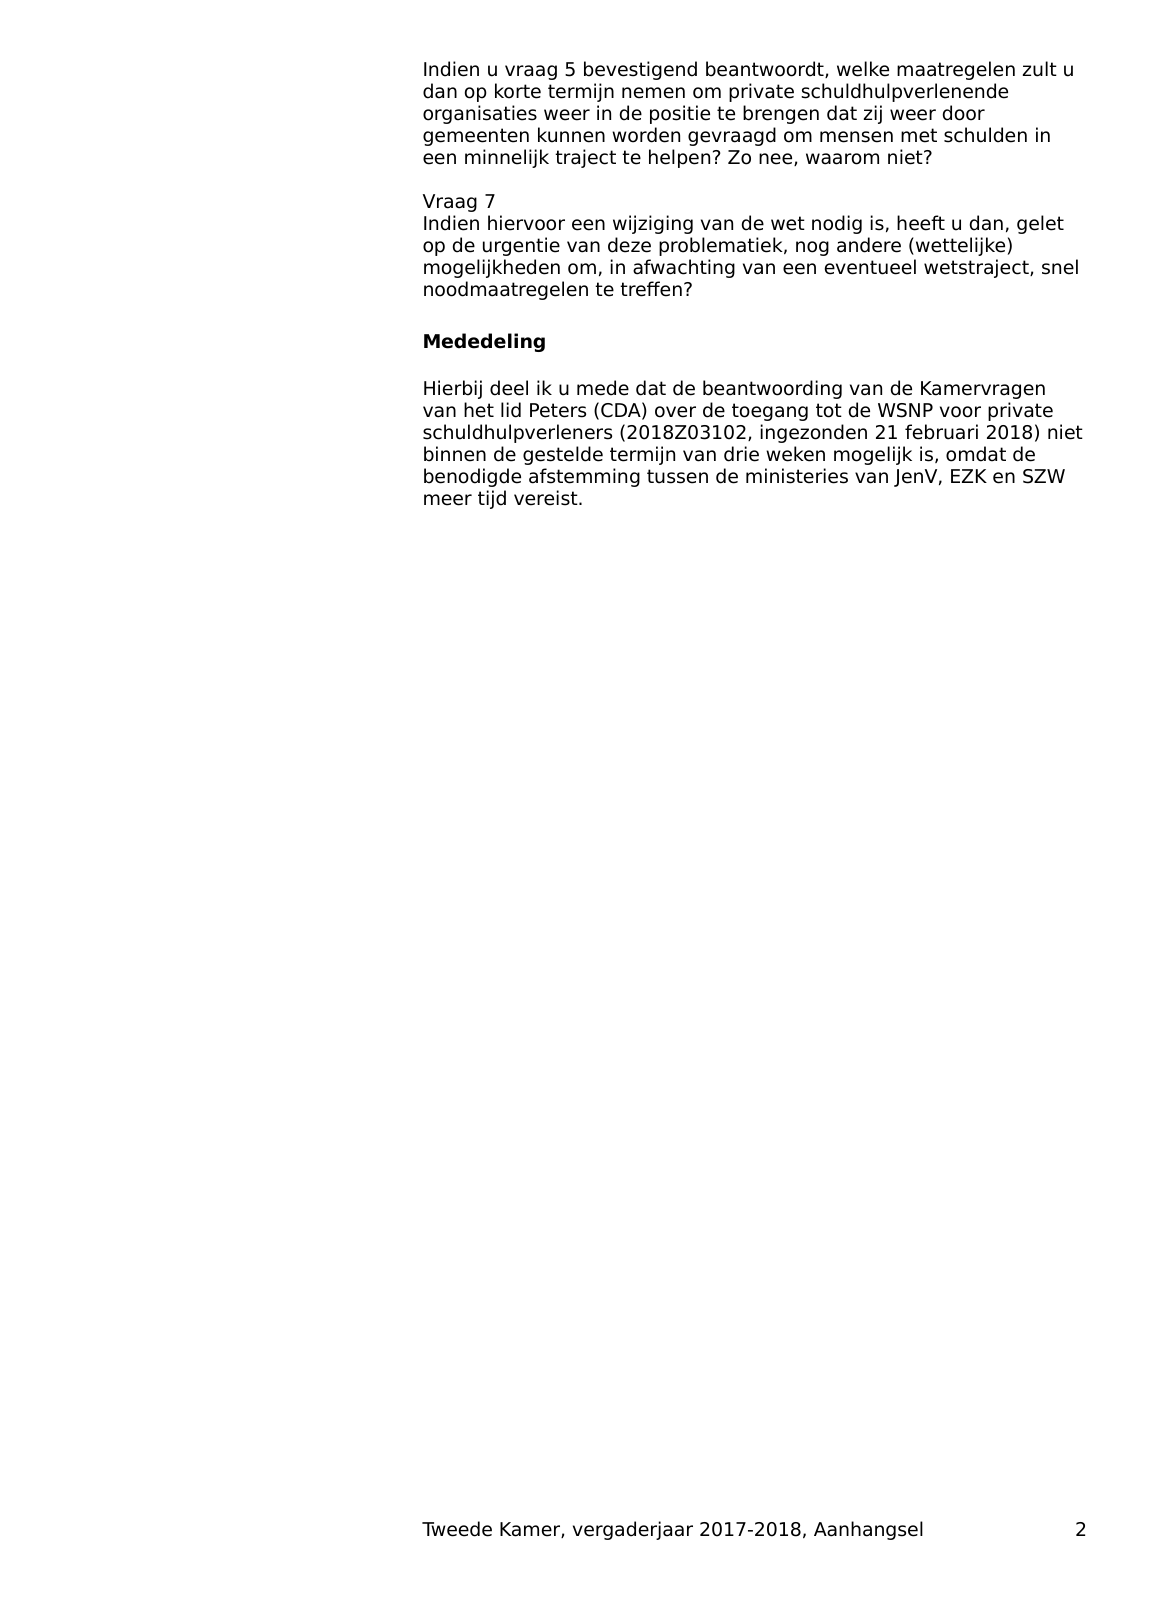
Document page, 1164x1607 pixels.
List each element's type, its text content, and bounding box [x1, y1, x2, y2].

subtitle Mededeling [422, 331, 1087, 353]
text Hierbij deel ik u mede dat de beantwoording van de Kamervragen van het lid Peters (CDA) over de toegang tot de WSNP voor private schuldhulpverleners (2018Z03102, ingezonden 21 februari 2018) niet binnen de gestelde termijn van drie weken mogelijk is, omdat de benodigde afstemming tussen de ministeries van JenV, EZK en SZW meer tijd vereist. [422, 378, 1087, 510]
text Indien u vraag 5 bevestigend beantwoordt, welke maatregelen zult u dan op korte termijn nemen om private schuldhulpverlenende organisaties weer in de positie te brengen dat zij weer door gemeenten kunnen worden gevraagd om mensen met schulden in een minnelijk traject te helpen? Zo nee, waarom niet? [422, 59, 1087, 169]
text Vraag 7 [422, 191, 1087, 213]
text Indien hiervoor een wijziging van de wet nodig is, heeft u dan, gelet op de urgentie van deze problematiek, nog andere (wettelijke) mogelijkheden om, in afwachting van een eventueel wetstraject, snel noodmaatregelen te treffen? [422, 213, 1087, 301]
